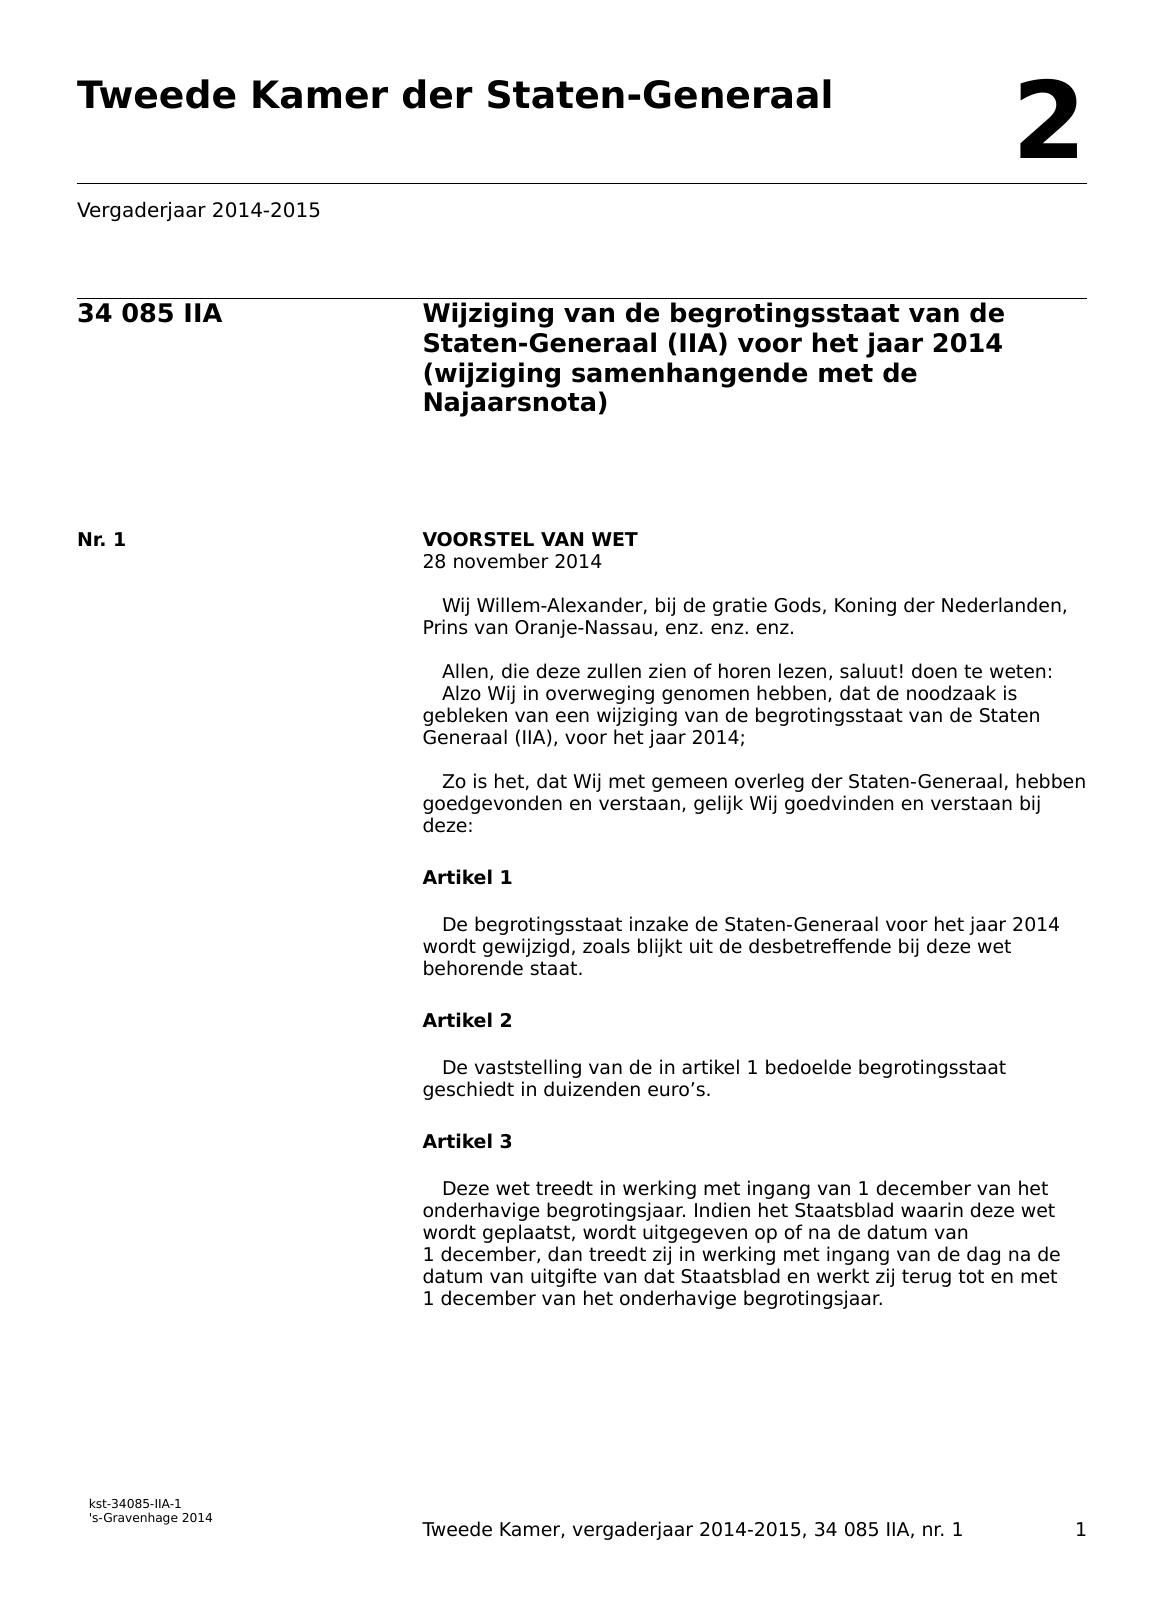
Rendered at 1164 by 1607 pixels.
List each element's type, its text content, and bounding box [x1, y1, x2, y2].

subtitle Artikel 2 [422, 1010, 1087, 1032]
subtitle Artikel 3 [422, 1131, 1087, 1153]
subtitle 34 085 IIA Wijziging van de begrotingsstaat van de Staten-Generaal (IIA) voor het jaar 2014 (wijziging samenhangende met de Najaarsnota) [77, 299, 1087, 418]
subtitle Nr. 1 VOORSTEL VAN WET [77, 529, 1087, 551]
table_cell Vergaderjaar 2014-2015 [77, 184, 1087, 298]
text De begrotingsstaat inzake de Staten-Generaal voor het jaar 2014 wordt gewijzigd, zoals blijkt uit de desbetreffende bij deze wet behorende staat. [422, 914, 1087, 980]
text 28 november 2014 [422, 551, 1087, 573]
text Alzo Wij in overweging genomen hebben, dat de noodzaak is gebleken van een wijziging van de begrotingsstaat van de Staten Generaal (IIA), voor het jaar 2014; [422, 683, 1087, 749]
text De vaststelling van de in artikel 1 bedoelde begrotingsstaat geschiedt in duizenden euro’s. [422, 1057, 1087, 1101]
text kst-34085-IIA-1 [88, 1497, 323, 1511]
text Allen, die deze zullen zien of horen lezen, saluut! doen te weten: [422, 661, 1087, 683]
text Deze wet treedt in werking met ingang van 1 december van het onderhavige begrotingsjaar. Indien het Staatsblad waarin deze wet wordt geplaatst, wordt uitgegeven op of na de datum van 1 december, dan treedt zij in werking met ingang van de dag na de datum van uitgifte van dat Staatsblad en werkt zij terug tot en met 1 december van het onderhavige begrotingsjaar. [422, 1178, 1087, 1310]
text 's-Gravenhage 2014 [88, 1511, 323, 1525]
table_header 2 [886, 59, 1087, 183]
text Wij Willem-Alexander, bij de gratie Gods, Koning der Nederlanden, Prins van Oranje-Nassau, enz. enz. enz. [422, 595, 1087, 639]
subtitle Artikel 1 [422, 867, 1087, 889]
table_header Tweede Kamer der Staten-Generaal [77, 59, 886, 183]
text Zo is het, dat Wij met gemeen overleg der Staten-Generaal, hebben goedgevonden en verstaan, gelijk Wij goedvinden en verstaan bij deze: [422, 771, 1087, 837]
